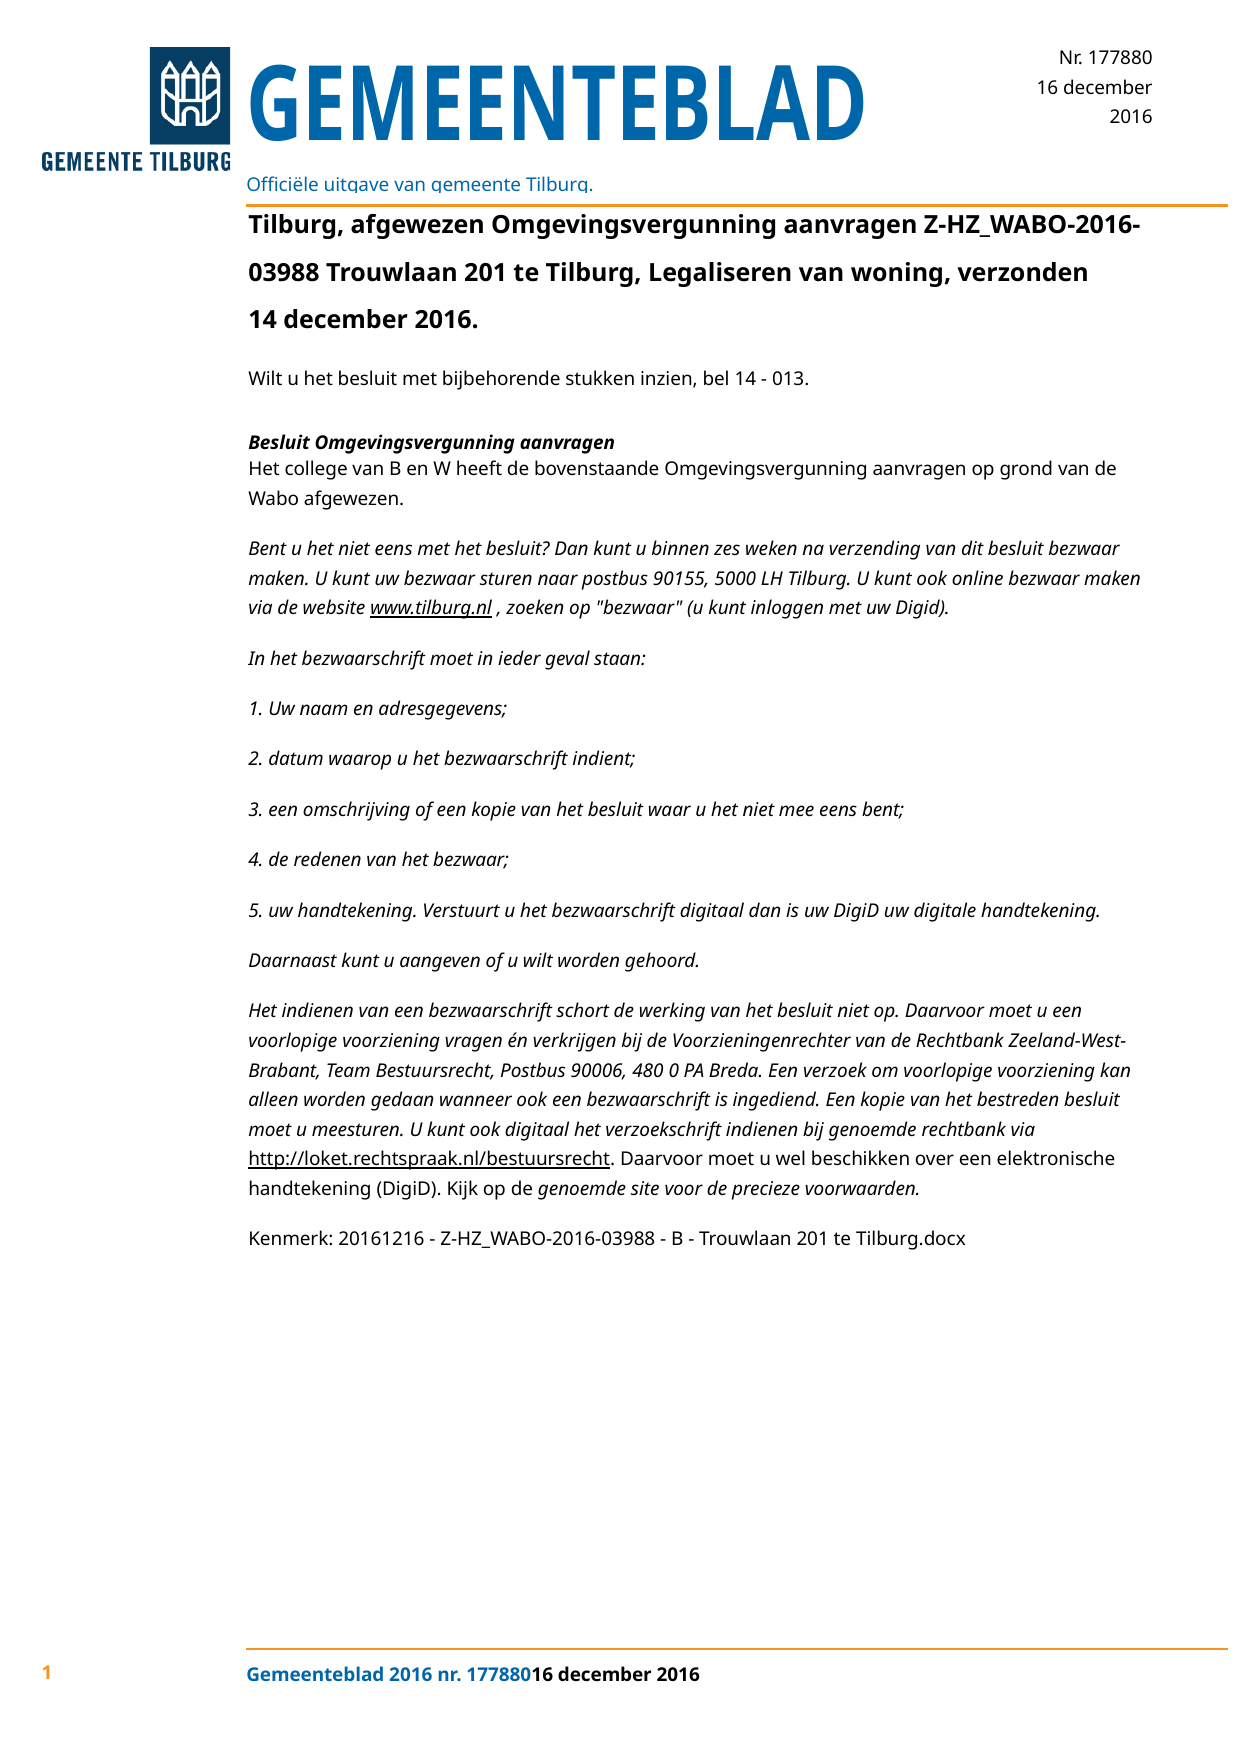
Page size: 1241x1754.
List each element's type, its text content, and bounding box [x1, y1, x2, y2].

text Kenmerk: 20161216 - Z-HZ_WABO-2016-03988 - B - Trouwlaan 201 te Tilburg.docx [248, 1226, 1152, 1251]
text 1. Uw naam en adresgegevens; [248, 695, 1152, 721]
text Wilt u het besluit met bijbehorende stukken inzien, bel 14 - 013. [248, 366, 1152, 391]
text Bent u het niet eens met het besluit? Dan kunt u binnen zes weken na verzending van dit besluit bezwaar maken. U kunt uw bezwaar sturen naar postbus 90155, 5000 LH Tilburg. U kunt ook online bezwaar maken via de website www.tilburg.nl , zoeken op "bezwaar" (u kunt inloggen met uw Digid). [248, 535, 1152, 620]
text Het college van B en W heeft de bovenstaande Omgevingsvergunning aanvragen op grond van de Wabo afgewezen. [248, 455, 1152, 511]
text 5. uw handtekening. Verstuurt u het bezwaarschrift digitaal dan is uw DigiD uw digitale handtekening. [248, 897, 1152, 923]
text 3. een omschrijving of een kopie van het besluit waar u het niet mee eens bent; [248, 796, 1152, 822]
text Het indienen van een bezwaarschrift schort de werking van het besluit niet op. Daarvoor moet u een voorlopige voorziening vragen én verkrijgen bij de Voorzieningenrechter van de Rechtbank Zeeland-West-Brabant, Team Bestuursrecht, Postbus 90006, 480 0 PA Breda. Een verzoek om voorlopige voorziening kan alleen worden gedaan wanneer ook een bezwaarschrift is ingediend. Een kopie van het bestreden besluit moet u meesturen. U kunt ook digitaal het verzoekschrift indienen bij genoemde rechtbank via http://loket.rechtspraak.nl/bestuursrecht. Daarvoor moet u wel beschikken over een elektronische handtekening (DigiD). Kijk op de genoemde site voor de precieze voorwaarden. [248, 998, 1152, 1201]
text 2. datum waarop u het bezwaarschrift indient; [248, 746, 1152, 771]
text Besluit Omgevingsvergunning aanvragen [248, 429, 1152, 455]
text 4. de redenen van het bezwaar; [248, 846, 1152, 872]
text In het bezwaarschrift moet in ieder geval staan: [248, 645, 1152, 671]
text Daarnaast kunt u aangeven of u wilt worden gehoord. [248, 947, 1152, 973]
text Tilburg, afgewezen Omgevingsvergunning aanvragen Z-HZ_WABO-2016-03988 Trouwlaan 201 te Tilburg, Legaliseren van woning, verzonden 14 december 2016. [248, 207, 1152, 336]
picture [41, 47, 231, 172]
